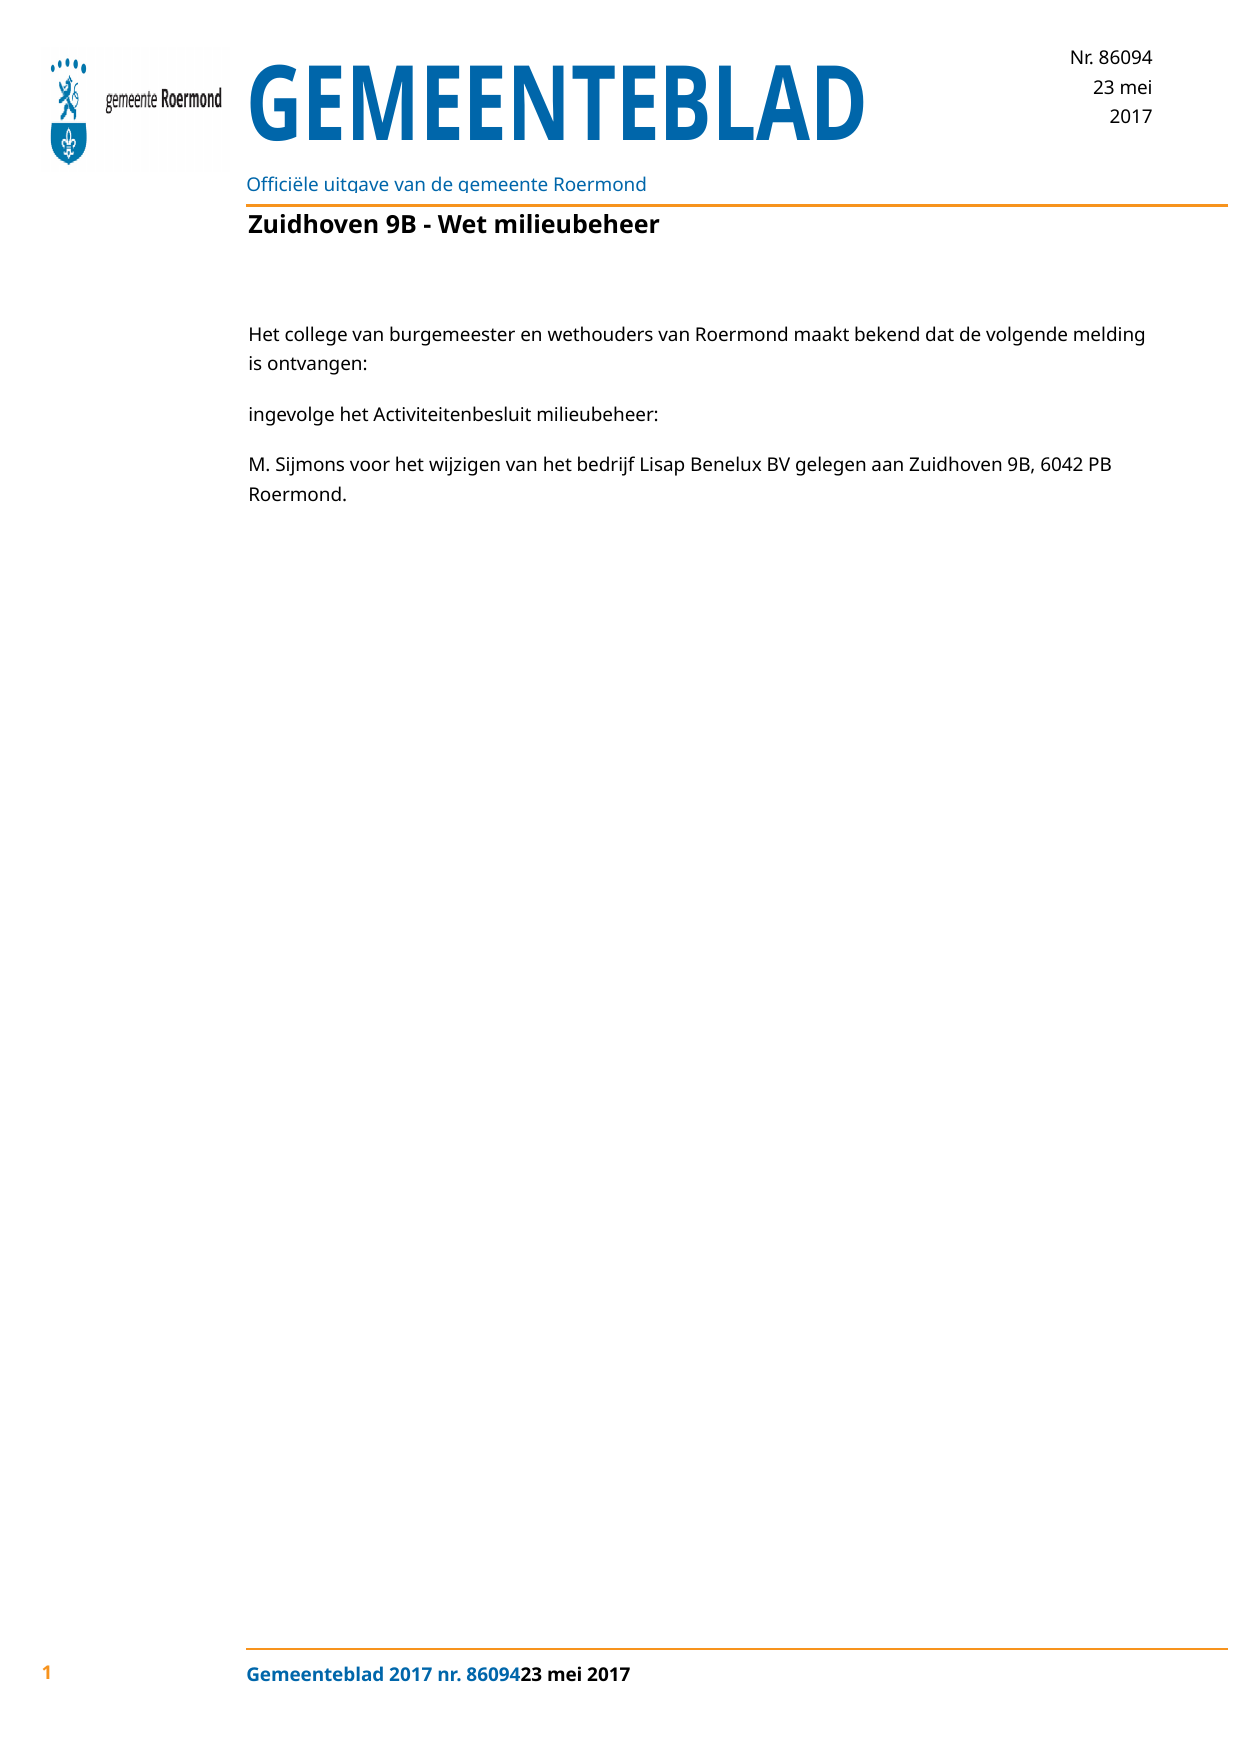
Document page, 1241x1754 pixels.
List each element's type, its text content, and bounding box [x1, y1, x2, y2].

text ingevolge het Activiteitenbesluit milieubeheer: [248, 401, 1152, 426]
text M. Sijmons voor het wijzigen van het bedrijf Lisap Benelux BV gelegen aan Zuidhoven 9B, 6042 PB Roermond. [248, 451, 1152, 506]
text Zuidhoven 9B - Wet milieubeheer [248, 207, 1152, 241]
text Het college van burgemeester en wethouders van Roermond maakt bekend dat de volgende melding is ontvangen: [248, 321, 1152, 376]
picture [41, 47, 231, 172]
